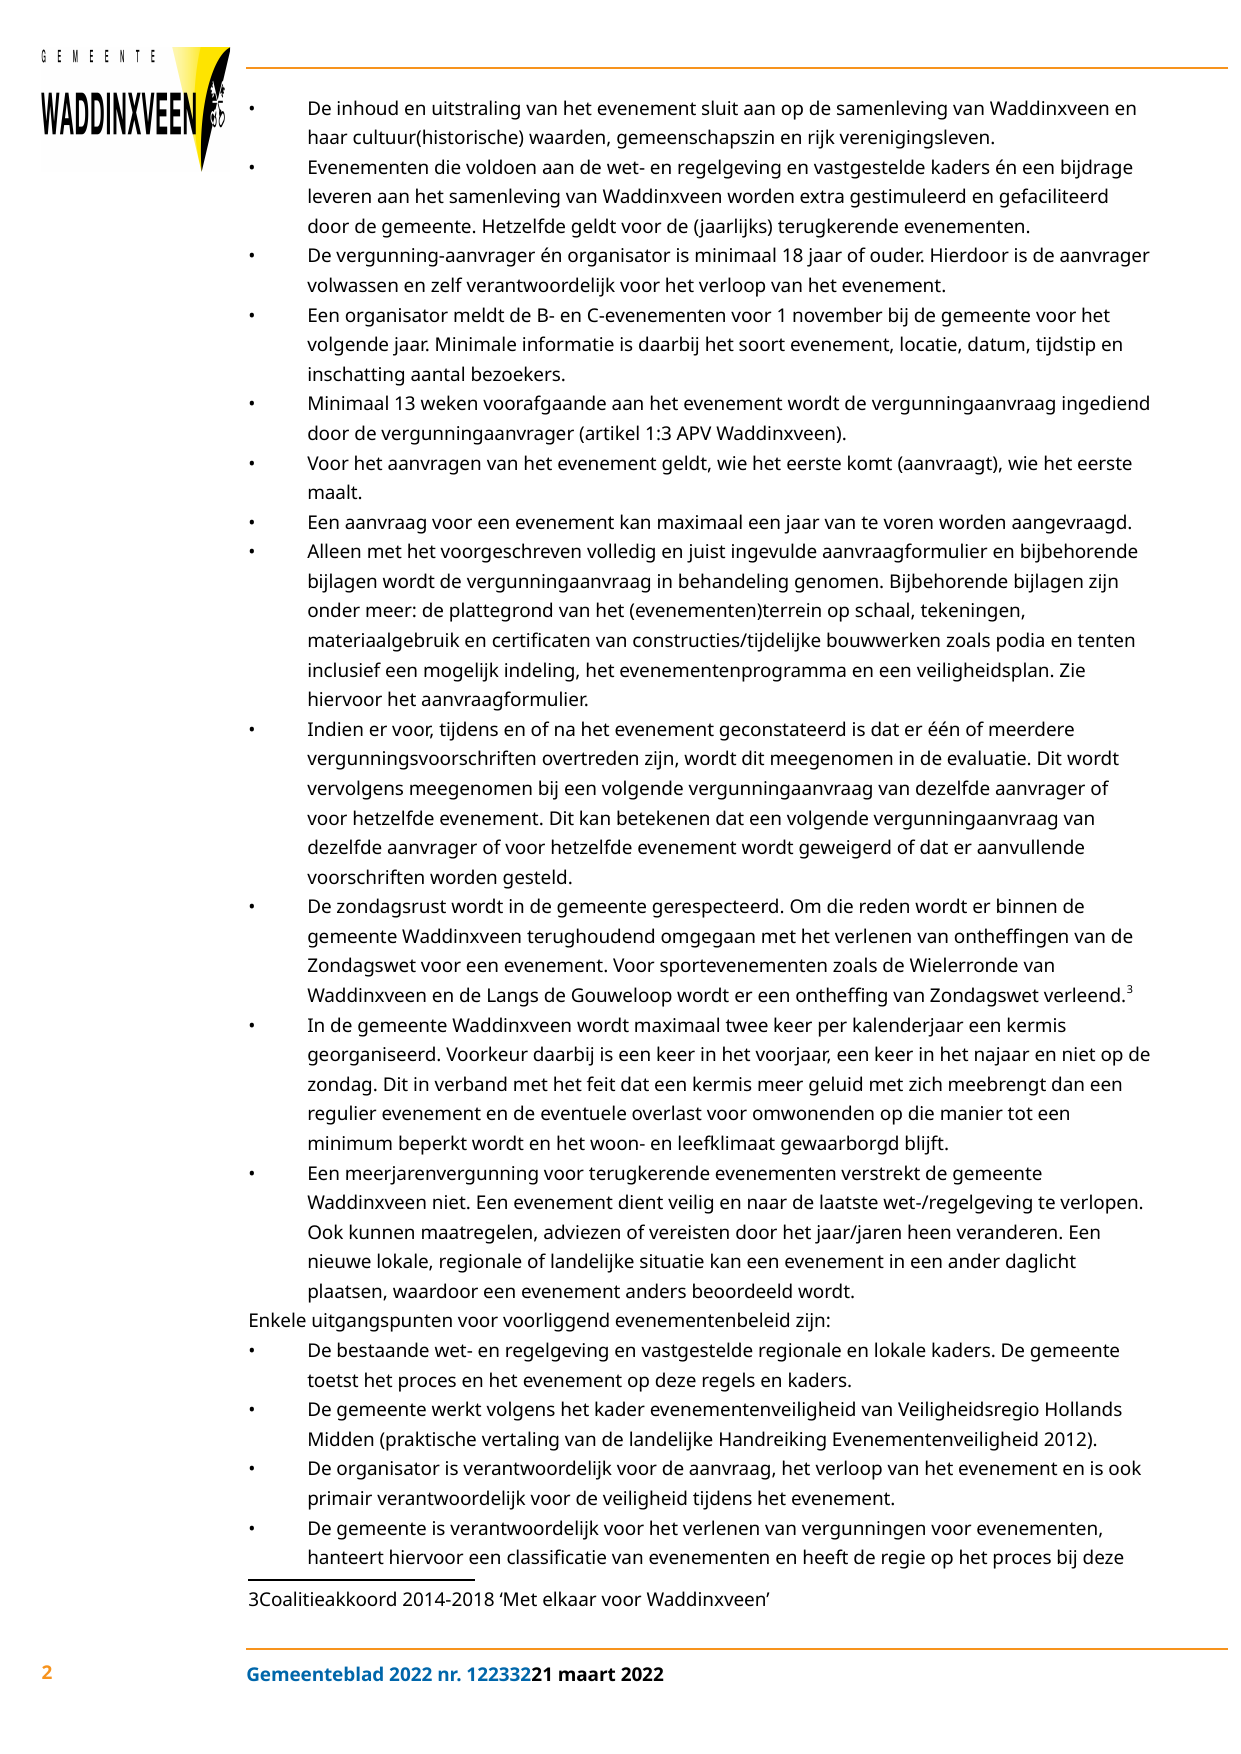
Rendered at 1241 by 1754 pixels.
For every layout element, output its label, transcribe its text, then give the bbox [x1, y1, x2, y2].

list Indien er voor, tijdens en of na het evenement geconstateerd is dat er één of meerdere vergunningsvoorschriften overtreden zijn, wordt dit meegenomen in de evaluatie. Dit wordt vervolgens meegenomen bij een volgende vergunningaanvraag van dezelfde aanvrager of voor hetzelfde evenement. Dit kan betekenen dat een volgende vergunningaanvraag van dezelfde aanvrager of voor hetzelfde evenement wordt geweigerd of dat er aanvullende voorschriften worden gesteld. [248, 716, 1152, 890]
list Coalitieakkoord 2014-2018 ‘Met elkaar voor Waddinxveen’ [248, 1586, 1152, 1612]
text Enkele uitgangspunten voor voorliggend evenementenbeleid zijn: [248, 1308, 1152, 1333]
list Voor het aanvragen van het evenement geldt, wie het eerste komt (aanvraagt), wie het eerste maalt. [248, 450, 1152, 505]
list Een aanvraag voor een evenement kan maximaal een jaar van te voren worden aangevraagd. [248, 509, 1152, 535]
list Evenementen die voldoen aan de wet- en regelgeving en vastgestelde kaders én een bijdrage leveren aan het samenleving van Waddinxveen worden extra gestimuleerd en gefaciliteerd door de gemeente. Hetzelfde geldt voor de (jaarlijks) terugkerende evenementen. [248, 154, 1152, 239]
list Een organisator meldt de B- en C-evenementen voor 1 november bij de gemeente voor het volgende jaar. Minimale informatie is daarbij het soort evenement, locatie, datum, tijdstip en inschatting aantal bezoekers. [248, 302, 1152, 387]
list De zondagsrust wordt in de gemeente gerespecteerd. Om die reden wordt er binnen de gemeente Waddinxveen terughoudend omgegaan met het verlenen van ontheffingen van de Zondagswet voor een evenement. Voor sportevenementen zoals de Wielerronde van Waddinxveen en de Langs de Gouweloop wordt er een ontheffing van Zondagswet verleend. [248, 893, 1152, 1008]
list In de gemeente Waddinxveen wordt maximaal twee keer per kalenderjaar een kermis georganiseerd. Voorkeur daarbij is een keer in het voorjaar, een keer in het najaar en niet op de zondag. Dit in verband met het feit dat een kermis meer geluid met zich meebrengt dan een regulier evenement en de eventuele overlast voor omwonenden op die manier tot een minimum beperkt wordt en het woon- en leefklimaat gewaarborgd blijft. [248, 1012, 1152, 1156]
list Minimaal 13 weken voorafgaande aan het evenement wordt de vergunningaanvraag ingediend door de vergunningaanvrager (artikel 1:3 APV Waddinxveen). [248, 391, 1152, 446]
list De gemeente is verantwoordelijk voor het verlenen van vergunningen voor evenementen, hanteert hiervoor een classificatie van evenementen en heeft de regie op het proces bij deze [248, 1515, 1152, 1570]
list Alleen met het voorgeschreven volledig en juist ingevulde aanvraagformulier en bijbehorende bijlagen wordt de vergunningaanvraag in behandeling genomen. Bijbehorende bijlagen zijn onder meer: de plattegrond van het (evenementen)terrein op schaal, tekeningen, materiaalgebruik en certificaten van constructies/tijdelijke bouwwerken zoals podia en tenten inclusief een mogelijk indeling, het evenementenprogramma en een veiligheidsplan. Zie hiervoor het aanvraagformulier. [248, 538, 1152, 712]
picture [41, 47, 231, 172]
list De inhoud en uitstraling van het evenement sluit aan op de samenleving van Waddinxveen en haar cultuur(historische) waarden, gemeenschapszin en rijk verenigingsleven. [248, 95, 1152, 150]
list De gemeente werkt volgens het kader evenementenveiligheid van Veiligheidsregio Hollands Midden (praktische vertaling van de landelijke Handreiking Evenementenveiligheid 2012). [248, 1396, 1152, 1452]
list De organisator is verantwoordelijk voor de aanvraag, het verloop van het evenement en is ook primair verantwoordelijk voor de veiligheid tijdens het evenement. [248, 1456, 1152, 1511]
list De vergunning-aanvrager én organisator is minimaal 18 jaar of ouder. Hierdoor is de aanvrager volwassen en zelf verantwoordelijk voor het verloop van het evenement. [248, 243, 1152, 298]
list De bestaande wet- en regelgeving en vastgestelde regionale en lokale kaders. De gemeente toetst het proces en het evenement op deze regels en kaders. [248, 1337, 1152, 1393]
list Een meerjarenvergunning voor terugkerende evenementen verstrekt de gemeente Waddinxveen niet. Een evenement dient veilig en naar de laatste wet-/regelgeving te verlopen. Ook kunnen maatregelen, adviezen of vereisten door het jaar/jaren heen veranderen. Een nieuwe lokale, regionale of landelijke situatie kan een evenement in een ander daglicht plaatsen, waardoor een evenement anders beoordeeld wordt. [248, 1160, 1152, 1304]
